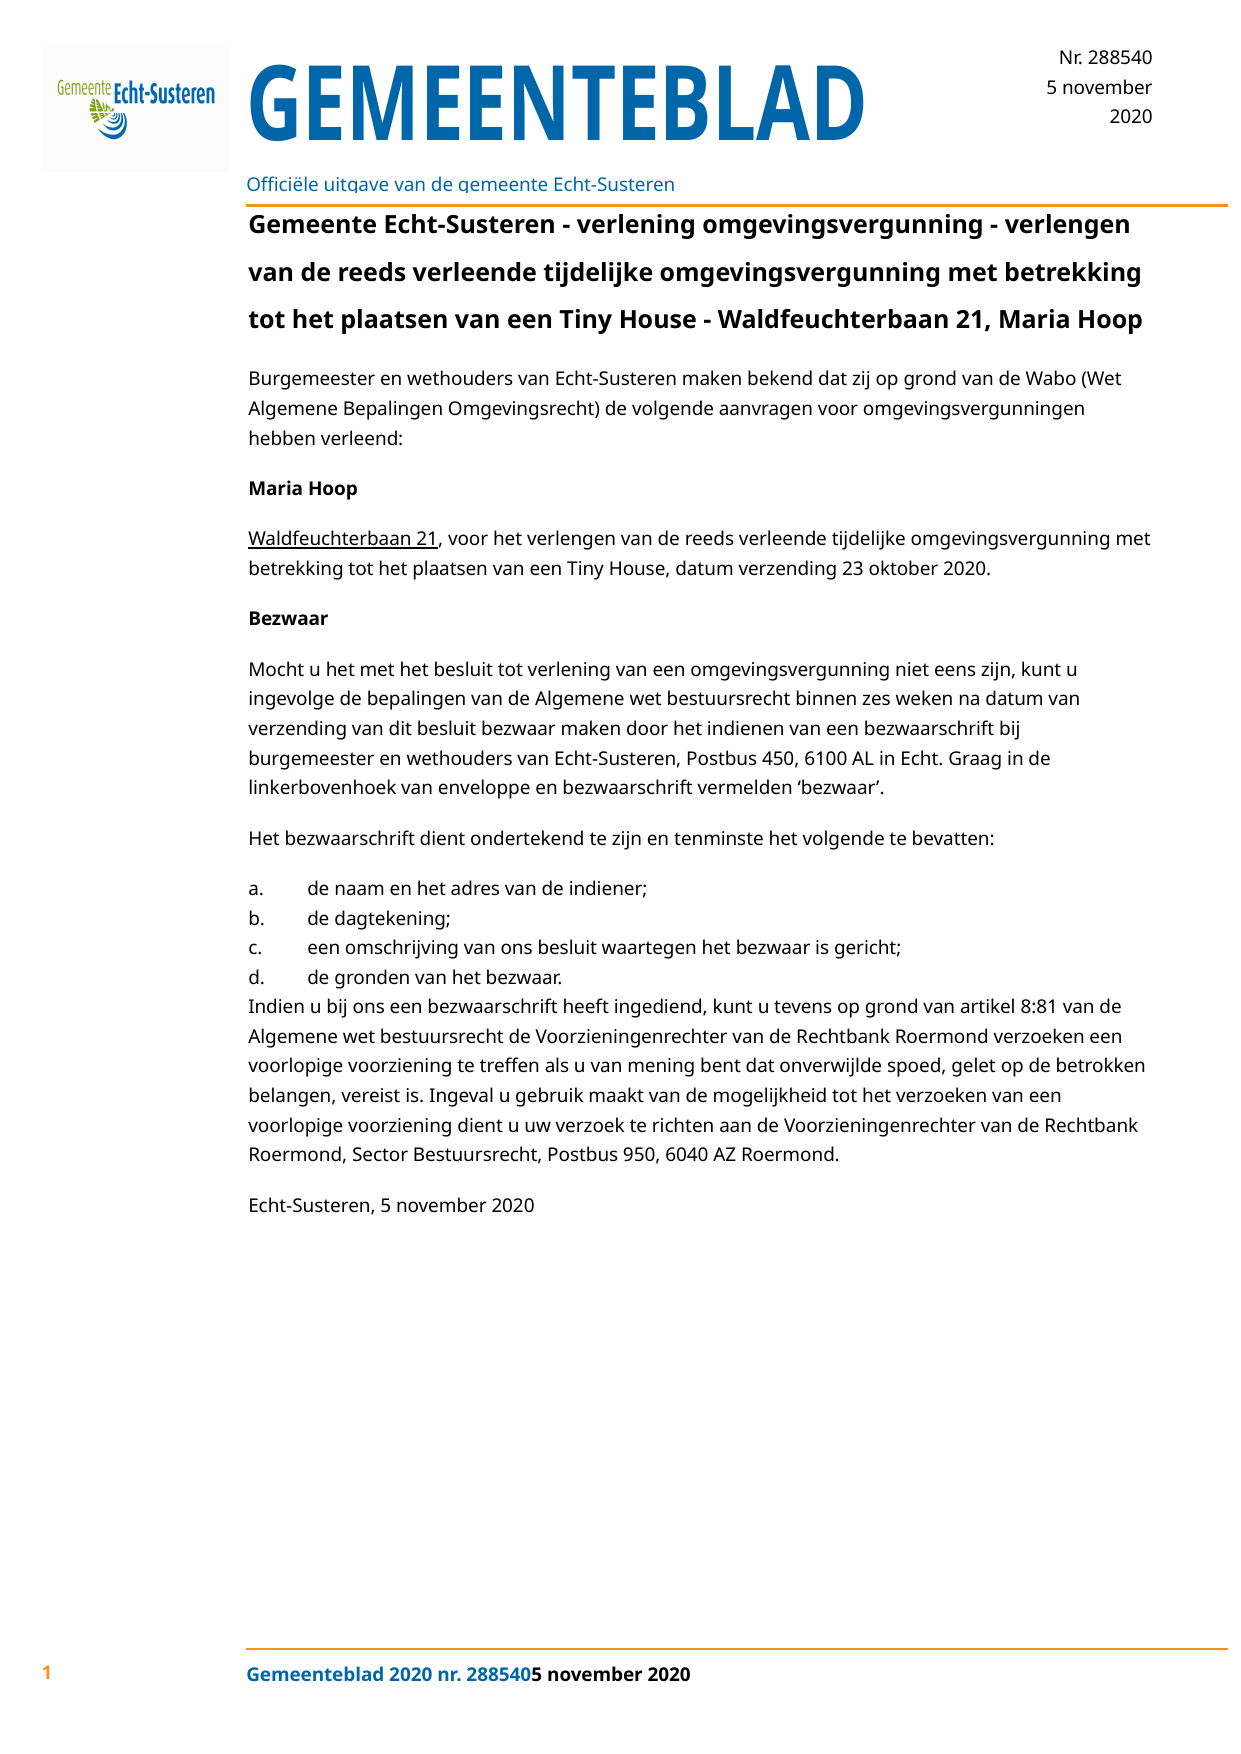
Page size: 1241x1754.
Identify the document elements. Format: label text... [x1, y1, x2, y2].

text Echt-Susteren, 5 november 2020 [248, 1192, 1152, 1217]
text Bezwaar [248, 606, 1152, 631]
picture [41, 47, 231, 172]
list een omschrijving van ons besluit waartegen het bezwaar is gericht; [248, 934, 1152, 960]
list de dagtekening; [248, 905, 1152, 930]
text Burgemeester en wethouders van Echt-Susteren maken bekend dat zij op grond van de Wabo (Wet Algemene Bepalingen Omgevingsrecht) de volgende aanvragen voor omgevingsvergunningen hebben verleend: [248, 366, 1152, 450]
list de gronden van het bezwaar. [248, 964, 1152, 989]
text Waldfeuchterbaan 21, voor het verlengen van de reeds verleende tijdelijke omgevingsvergunning met betrekking tot het plaatsen van een Tiny House, datum verzending 23 oktober 2020. [248, 526, 1152, 581]
list de naam en het adres van de indiener; [248, 875, 1152, 901]
text Het bezwaarschrift dient ondertekend te zijn en tenminste het volgende te bevatten: [248, 825, 1152, 850]
text Indien u bij ons een bezwaarschrift heeft ingediend, kunt u tevens op grond van artikel 8:81 van de Algemene wet bestuursrecht de Voorzieningenrechter van de Rechtbank Roermond verzoeken een voorlopige voorziening te treffen als u van mening bent dat onverwijlde spoed, gelet op de betrokken belangen, vereist is. Ingeval u gebruik maakt van de mogelijkheid tot het verzoeken van een voorlopige voorziening dient u uw verzoek te richten aan de Voorzieningenrechter van de Rechtbank Roermond, Sector Bestuursrecht, Postbus 950, 6040 AZ Roermond. [248, 993, 1152, 1167]
text Mocht u het met het besluit tot verlening van een omgevingsvergunning niet eens zijn, kunt u ingevolge de bepalingen van de Algemene wet bestuursrecht binnen zes weken na datum van verzending van dit besluit bezwaar maken door het indienen van een bezwaarschrift bij burgemeester en wethouders van Echt-Susteren, Postbus 450, 6100 AL in Echt. Graag in de linkerbovenhoek van enveloppe en bezwaarschrift vermelden ‘bezwaar’. [248, 656, 1152, 800]
text Maria Hoop [248, 475, 1152, 501]
text Gemeente Echt-Susteren - verlening omgevingsvergunning - verlengen van de reeds verleende tijdelijke omgevingsvergunning met betrekking tot het plaatsen van een Tiny House - Waldfeuchterbaan 21, Maria Hoop [248, 207, 1152, 336]
